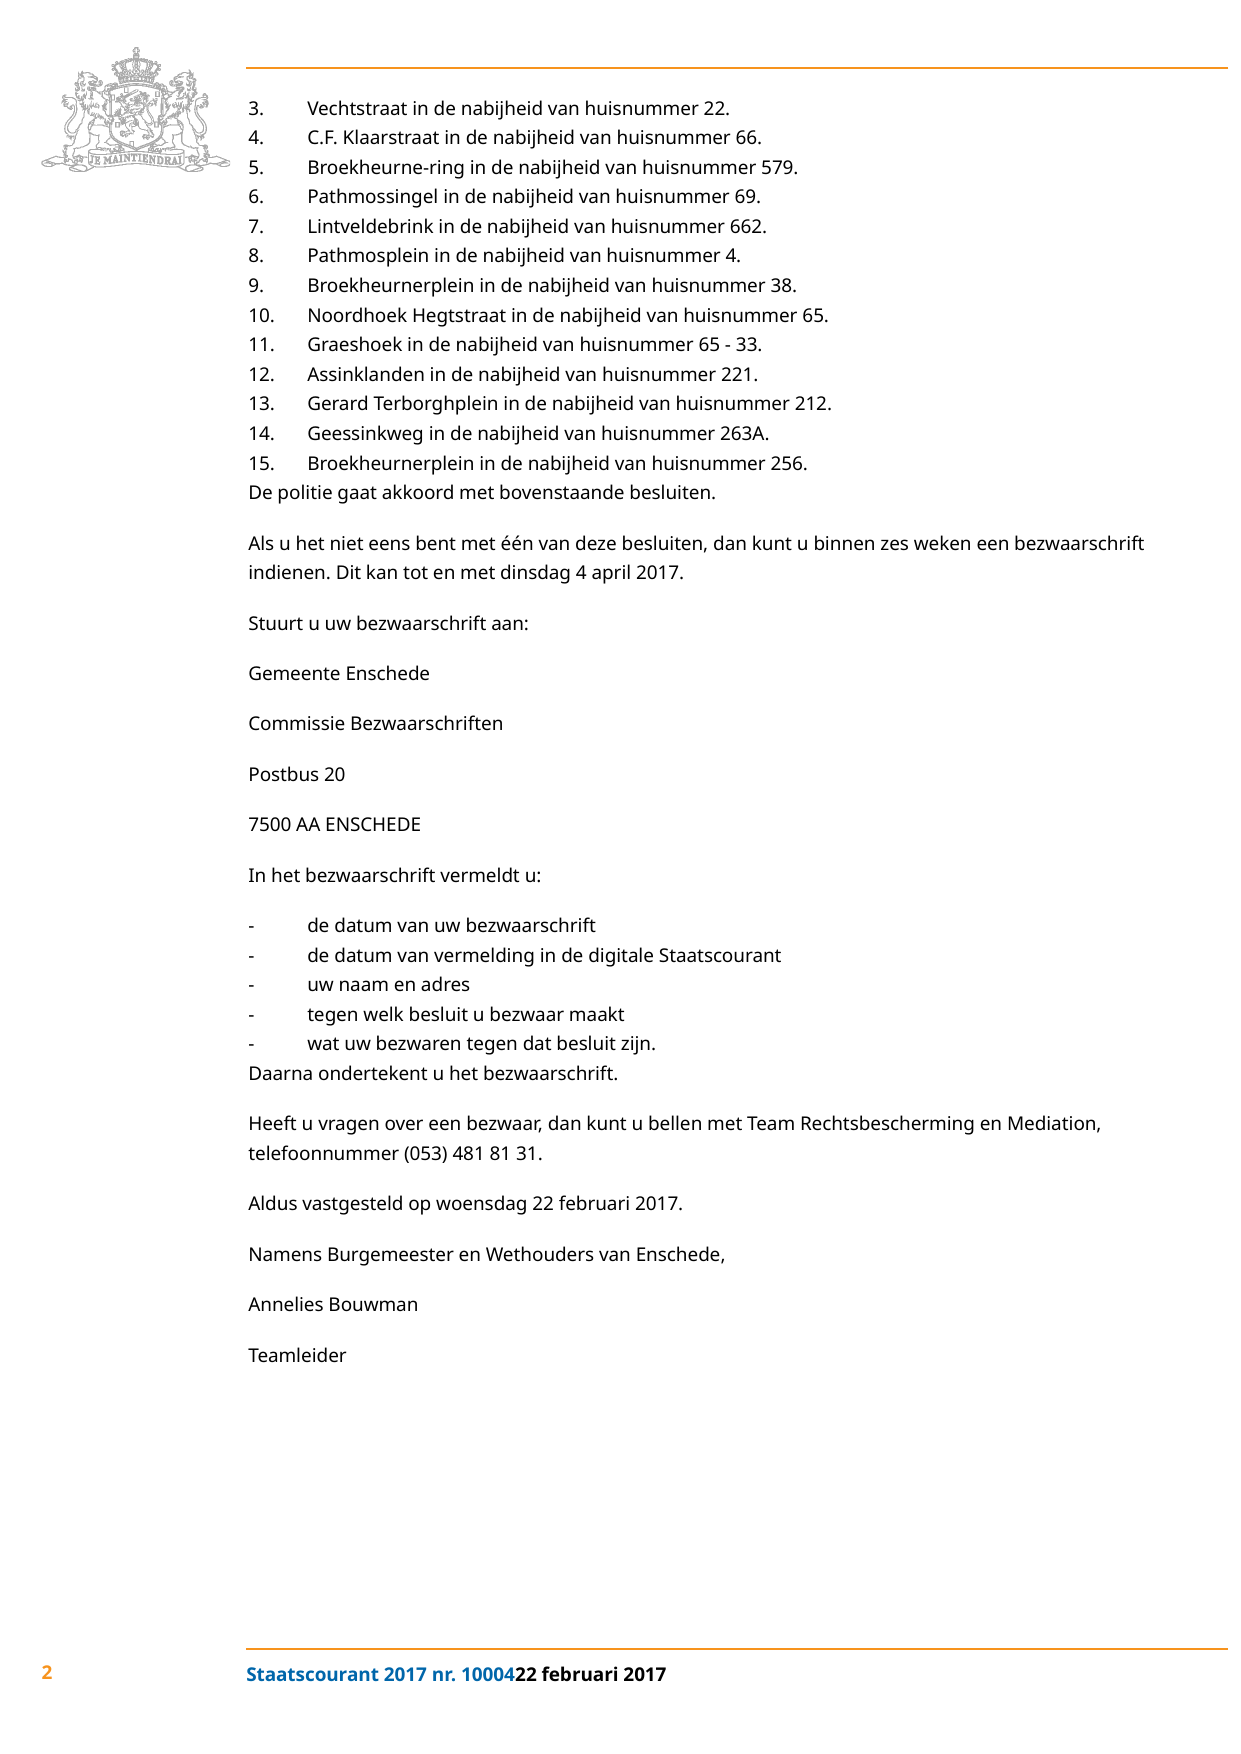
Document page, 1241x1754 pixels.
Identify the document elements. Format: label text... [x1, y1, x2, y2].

list Pathmossingel in de nabijheid van huisnummer 69. [248, 183, 1152, 209]
text Commissie Bezwaarschriften [248, 711, 1152, 736]
list Pathmosplein in de nabijheid van huisnummer 4. [248, 243, 1152, 268]
text Namens Burgemeester en Wethouders van Enschede, [248, 1241, 1152, 1267]
picture [41, 47, 231, 172]
text Gemeente Enschede [248, 660, 1152, 686]
list Broekheurne-ring in de nabijheid van huisnummer 579. [248, 154, 1152, 180]
text Postbus 20 [248, 761, 1152, 787]
text Heeft u vragen over een bezwaar, dan kunt u bellen met Team Rechtsbescherming en Mediation, telefoonnummer (053) 481 81 31. [248, 1111, 1152, 1166]
text Als u het niet eens bent met één van deze besluiten, dan kunt u binnen zes weken een bezwaarschrift indienen. Dit kan tot en met dinsdag 4 april 2017. [248, 530, 1152, 585]
list Geessinkweg in de nabijheid van huisnummer 263A. [248, 420, 1152, 446]
list wat uw bezwaren tegen dat besluit zijn. [248, 1031, 1152, 1056]
text De politie gaat akkoord met bovenstaande besluiten. [248, 479, 1152, 505]
text Stuurt u uw bezwaarschrift aan: [248, 610, 1152, 636]
text Aldus vastgesteld op woensdag 22 februari 2017. [248, 1191, 1152, 1216]
list Vechtstraat in de nabijheid van huisnummer 22. [248, 95, 1152, 121]
list de datum van vermelding in de digitale Staatscourant [248, 942, 1152, 968]
list Noordhoek Hegtstraat in de nabijheid van huisnummer 65. [248, 302, 1152, 328]
text In het bezwaarschrift vermeldt u: [248, 862, 1152, 888]
list Assinklanden in de nabijheid van huisnummer 221. [248, 361, 1152, 387]
text 7500 AA ENSCHEDE [248, 811, 1152, 837]
text Annelies Bouwman [248, 1291, 1152, 1317]
list C.F. Klaarstraat in de nabijheid van huisnummer 66. [248, 124, 1152, 150]
list Broekheurnerplein in de nabijheid van huisnummer 256. [248, 450, 1152, 476]
text Daarna ondertekent u het bezwaarschrift. [248, 1060, 1152, 1086]
list de datum van uw bezwaarschrift [248, 912, 1152, 938]
list tegen welk besluit u bezwaar maakt [248, 1001, 1152, 1027]
list Broekheurnerplein in de nabijheid van huisnummer 38. [248, 272, 1152, 298]
list uw naam en adres [248, 971, 1152, 997]
text Teamleider [248, 1342, 1152, 1368]
list Gerard Terborghplein in de nabijheid van huisnummer 212. [248, 391, 1152, 416]
list Graeshoek in de nabijheid van huisnummer 65 - 33. [248, 331, 1152, 357]
list Lintveldebrink in de nabijheid van huisnummer 662. [248, 213, 1152, 239]
